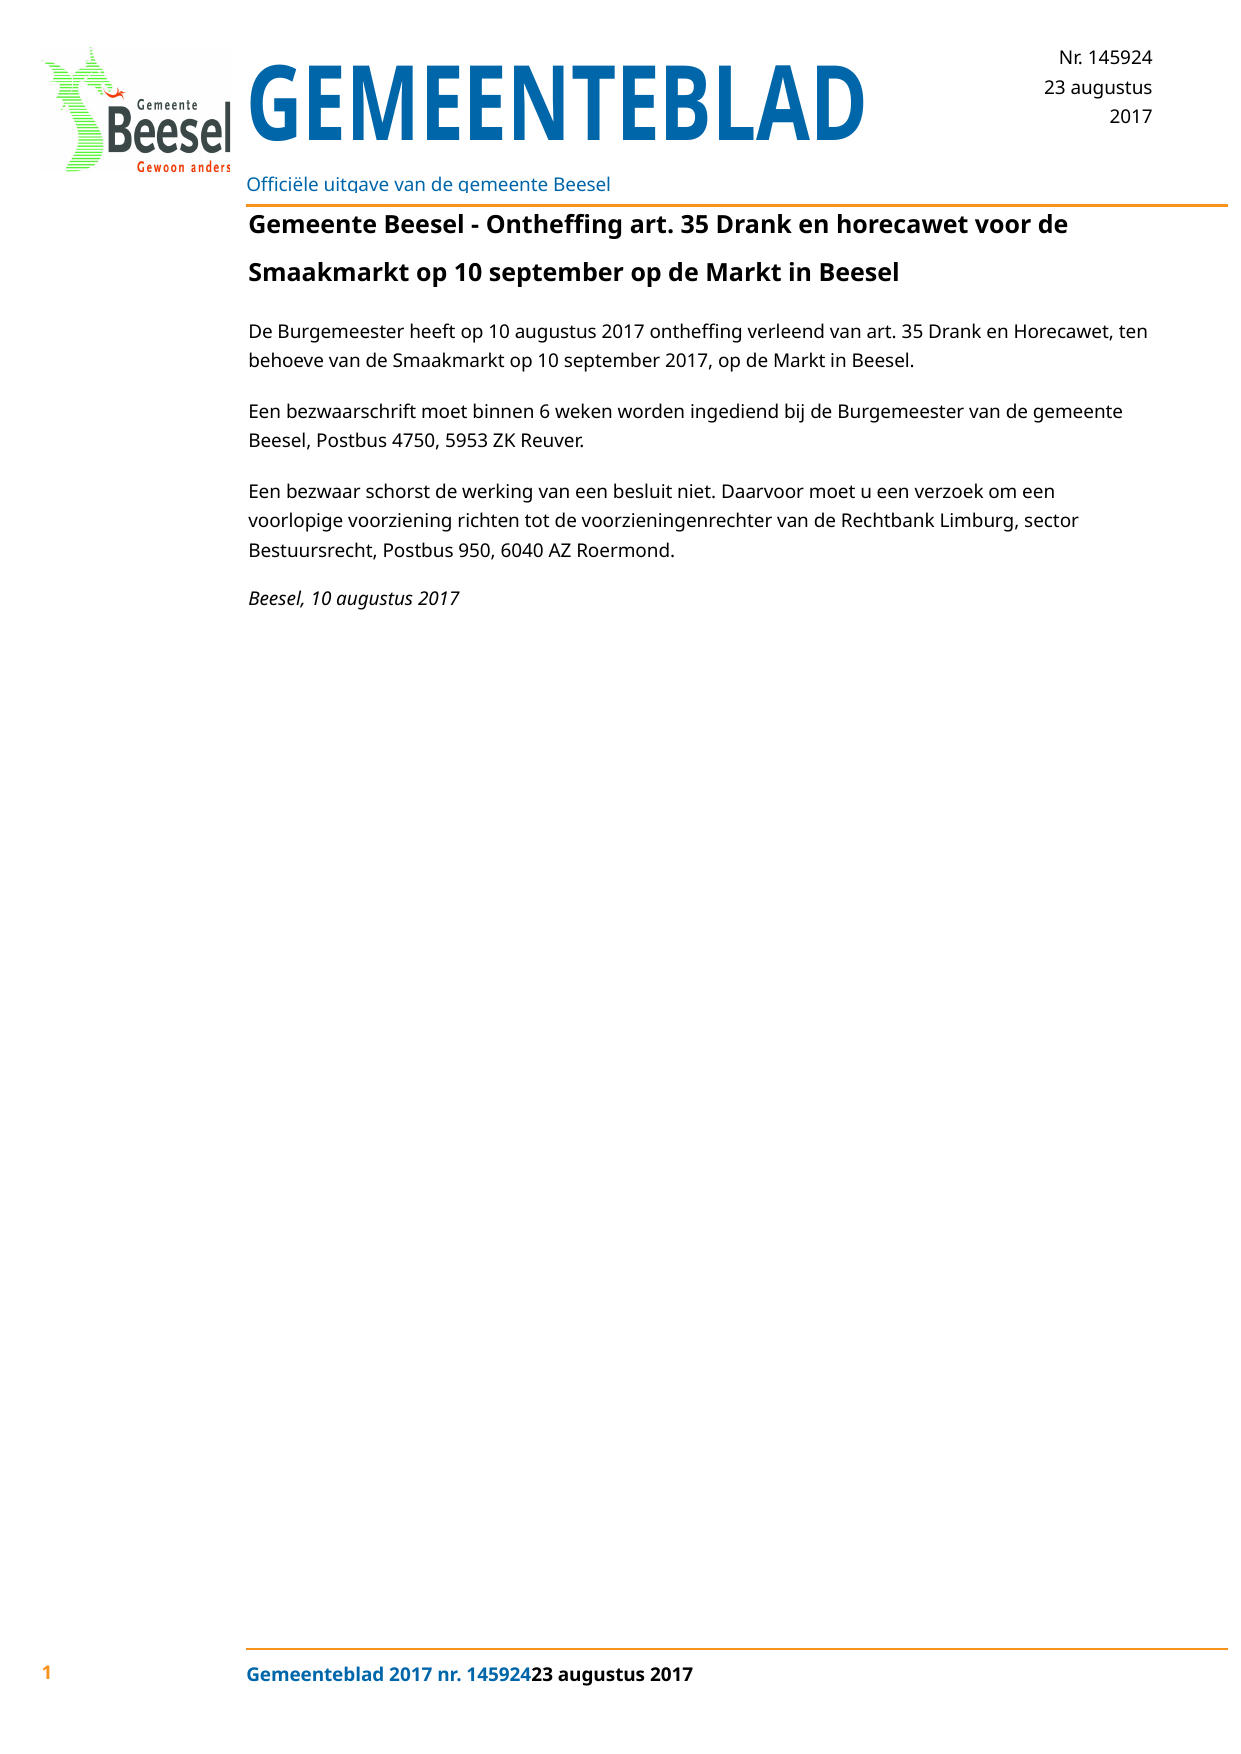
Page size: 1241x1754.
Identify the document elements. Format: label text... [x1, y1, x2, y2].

text De Burgemeester heeft op 10 augustus 2017 ontheffing verleend van art. 35 Drank en Horecawet, ten behoeve van de Smaakmarkt op 10 september 2017, op de Markt in Beesel. [248, 318, 1152, 373]
text Gemeente Beesel - Ontheffing art. 35 Drank en horecawet voor de Smaakmarkt op 10 september op de Markt in Beesel [248, 207, 1152, 288]
text Een bezwaar schorst de werking van een besluit niet. Daarvoor moet u een verzoek om een voorlopige voorziening richten tot de voorzieningenrechter van de Rechtbank Limburg, sector Bestuursrecht, Postbus 950, 6040 AZ Roermond. [248, 478, 1152, 563]
picture [41, 47, 231, 172]
text Een bezwaarschrift moet binnen 6 weken worden ingediend bij de Burgemeester van de gemeente Beesel, Postbus 4750, 5953 ZK Reuver. [248, 398, 1152, 453]
text Beesel, 10 augustus 2017 [248, 585, 1152, 611]
